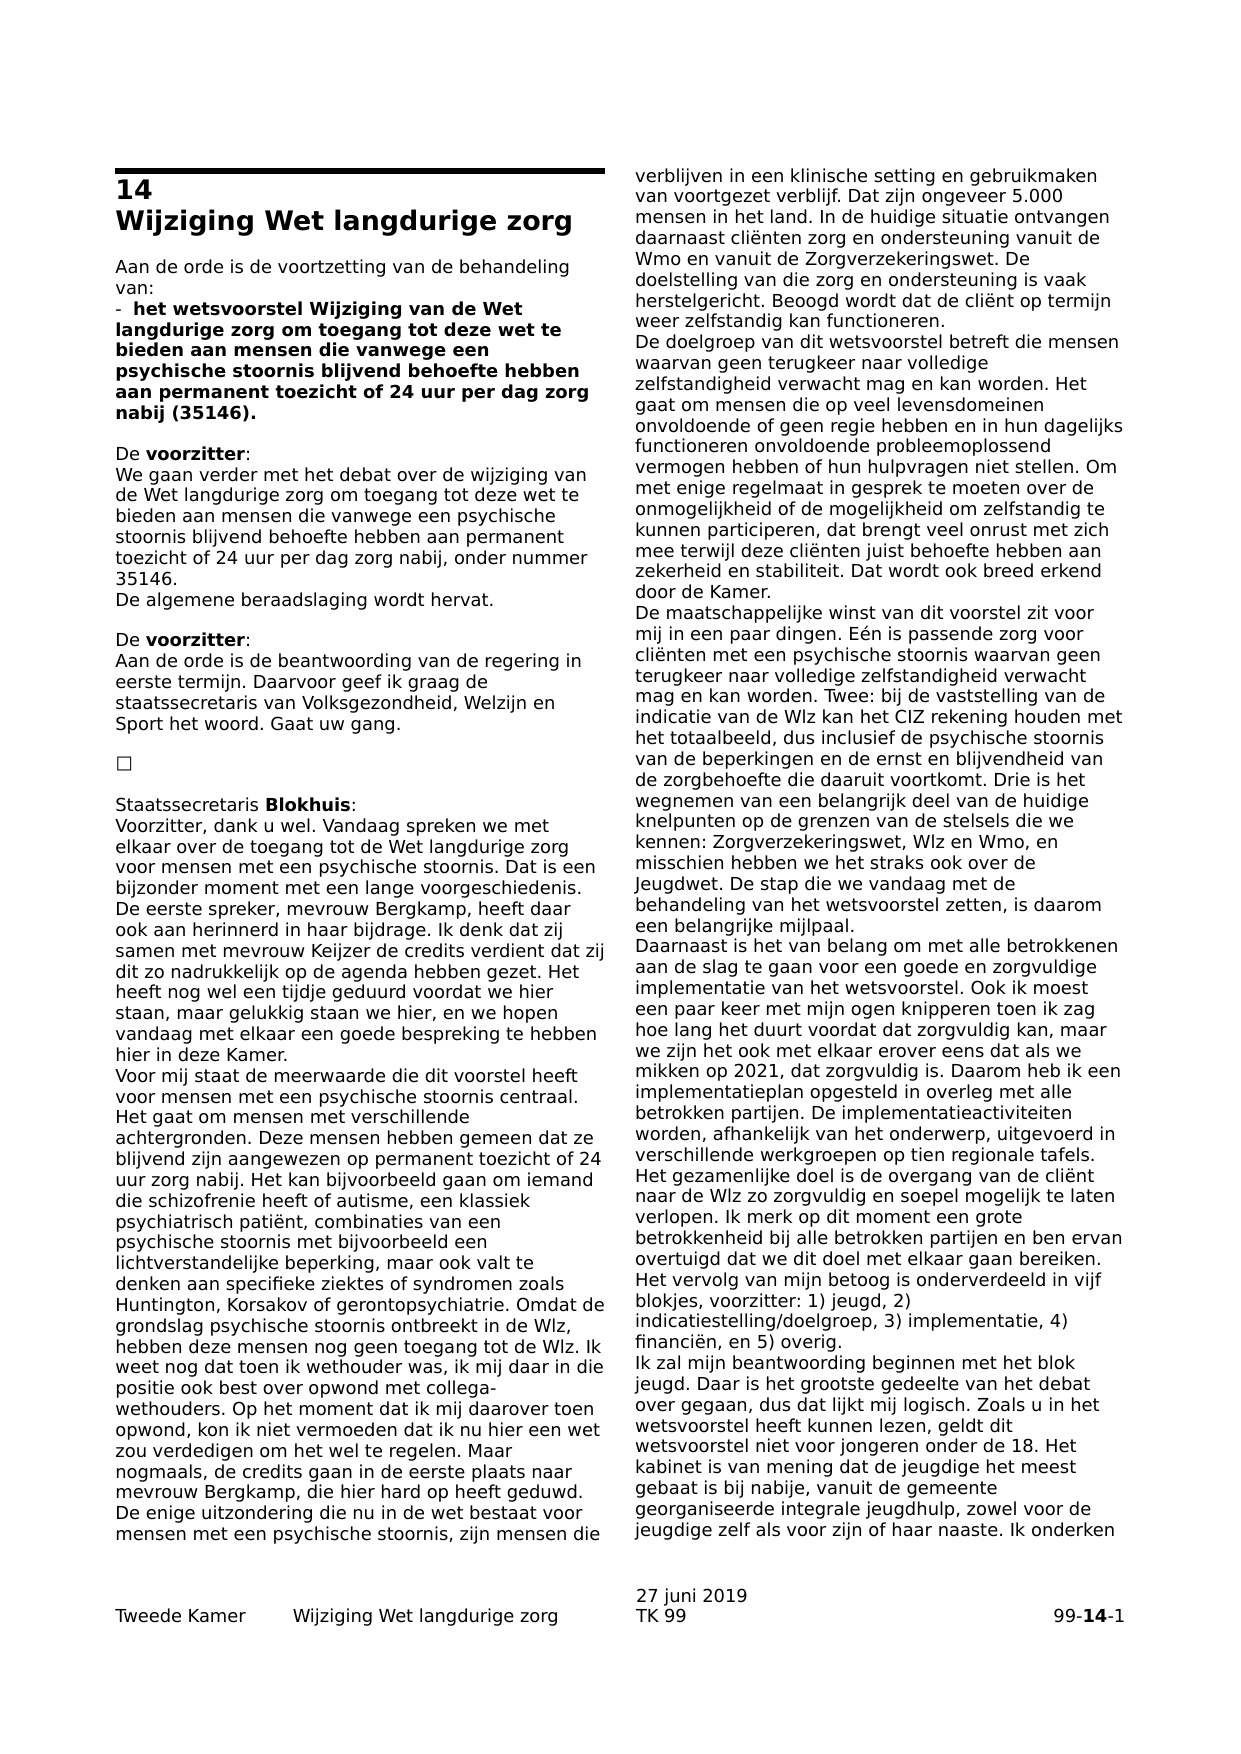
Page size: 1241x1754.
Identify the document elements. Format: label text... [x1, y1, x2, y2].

text De enige uitzondering die nu in de wet bestaat voor mensen met een psychische stoornis, zijn mensen die [115, 1503, 605, 1545]
title 14 Wijziging Wet langdurige zorg [115, 174, 605, 237]
text De doelgroep van dit wetsvoorstel betreft die mensen waarvan geen terugkeer naar volledige zelfstandigheid verwacht mag en kan worden. Het gaat om mensen die op veel levensdomeinen onvoldoende of geen regie hebben en in hun dagelijks functioneren onvoldoende probleemoplossend vermogen hebben of hun hulpvragen niet stellen. Om met enige regelmaat in gesprek te moeten over de onmogelijkheid of de mogelijkheid om zelfstandig te kunnen participeren, dat brengt veel onrust met zich mee terwijl deze cliënten juist behoefte hebben aan zekerheid en stabiliteit. Dat wordt ook breed erkend door de Kamer. [635, 332, 1125, 603]
text ⬜ [115, 754, 605, 775]
text De algemene beraadslaging wordt hervat. [115, 589, 605, 610]
text Voorzitter, dank u wel. Vandaag spreken we met elkaar over de toegang tot de Wet langdurige zorg voor mensen met een psychische stoornis. Dat is een bijzonder moment met een lange voorgeschiedenis. De eerste spreker, mevrouw Bergkamp, heeft daar ook aan herinnerd in haar bijdrage. Ik denk dat zij samen met mevrouw Keijzer de credits verdient dat zij dit zo nadrukkelijk op de agenda hebben gezet. Het heeft nog wel een tijdje geduurd voordat we hier staan, maar gelukkig staan we hier, en we hopen vandaag met elkaar een goede bespreking te hebben hier in deze Kamer. [115, 816, 605, 1066]
text De maatschappelijke winst van dit voorstel zit voor mij in een paar dingen. Eén is passende zorg voor cliënten met een psychische stoornis waarvan geen terugkeer naar volledige zelfstandigheid verwacht mag en kan worden. Twee: bij de vaststelling van de indicatie van de Wlz kan het CIZ rekening houden met het totaalbeeld, dus inclusief de psychische stoornis van de beperkingen en de ernst en blijvendheid van de zorgbehoefte die daaruit voortkomt. Drie is het wegnemen van een belangrijk deel van de huidige knelpunten op de grenzen van de stelsels die we kennen: Zorgverzekeringswet, Wlz en Wmo, en misschien hebben we het straks ook over de Jeugdwet. De stap die we vandaag met de behandeling van het wetsvoorstel zetten, is daarom een belangrijke mijlpaal. [635, 603, 1125, 936]
text Voor mij staat de meerwaarde die dit voorstel heeft voor mensen met een psychische stoornis centraal. Het gaat om mensen met verschillende achtergronden. Deze mensen hebben gemeen dat ze blijvend zijn aangewezen op permanent toezicht of 24 uur zorg nabij. Het kan bijvoorbeeld gaan om iemand die schizofrenie heeft of autisme, een klassiek psychiatrisch patiënt, combinaties van een psychische stoornis met bijvoorbeeld een lichtverstandelijke beperking, maar ook valt te denken aan specifieke ziektes of syndromen zoals Huntington, Korsakov of gerontopsychiatrie. Omdat de grondslag psychische stoornis ontbreekt in de Wlz, hebben deze mensen nog geen toegang tot de Wlz. Ik weet nog dat toen ik wethouder was, ik mij daar in die positie ook best over opwond met collega-wethouders. Op het moment dat ik mij daarover toen opwond, kon ik niet vermoeden dat ik nu hier een wet zou verdedigen om het wel te regelen. Maar nogmaals, de credits gaan in de eerste plaats naar mevrouw Bergkamp, die hier hard op heeft geduwd. [115, 1066, 605, 1503]
text verblijven in een klinische setting en gebruikmaken van voortgezet verblijf. Dat zijn ongeveer 5.000 mensen in het land. In de huidige situatie ontvangen daarnaast cliënten zorg en ondersteuning vanuit de Wmo en vanuit de Zorgverzekeringswet. De doelstelling van die zorg en ondersteuning is vaak herstelgericht. Beoogd wordt dat de cliënt op termijn weer zelfstandig kan functioneren. [635, 165, 1125, 332]
text Aan de orde is de beantwoording van de regering in eerste termijn. Daarvoor geef ik graag de staatssecretaris van Volksgezondheid, Welzijn en Sport het woord. Gaat uw gang. [115, 651, 605, 734]
text De voorzitter: [115, 443, 605, 464]
text Aan de orde is de voortzetting van de behandeling van: [115, 257, 605, 298]
text Staatssecretaris Blokhuis: [115, 795, 605, 816]
text De voorzitter: [115, 630, 605, 651]
list het wetsvoorstel Wijziging van de Wet langdurige zorg om toegang tot deze wet te bieden aan mensen die vanwege een psychische stoornis blijvend behoefte hebben aan permanent toezicht of 24 uur per dag zorg nabij (35146). [115, 298, 605, 423]
text Daarnaast is het van belang om met alle betrokkenen aan de slag te gaan voor een goede en zorgvuldige implementatie van het wetsvoorstel. Ook ik moest een paar keer met mijn ogen knipperen toen ik zag hoe lang het duurt voordat dat zorgvuldig kan, maar we zijn het ook met elkaar erover eens dat als we mikken op 2021, dat zorgvuldig is. Daarom heb ik een implementatieplan opgesteld in overleg met alle betrokken partijen. De implementatieactiviteiten worden, afhankelijk van het onderwerp, uitgevoerd in verschillende werkgroepen op tien regionale tafels. Het gezamenlijke doel is de overgang van de cliënt naar de Wlz zo zorgvuldig en soepel mogelijk te laten verlopen. Ik merk op dit moment een grote betrokkenheid bij alle betrokken partijen en ben ervan overtuigd dat we dit doel met elkaar gaan bereiken. [635, 936, 1125, 1269]
text We gaan verder met het debat over de wijziging van de Wet langdurige zorg om toegang tot deze wet te bieden aan mensen die vanwege een psychische stoornis blijvend behoefte hebben aan permanent toezicht of 24 uur per dag zorg nabij, onder nummer 35146. [115, 464, 605, 589]
text Ik zal mijn beantwoording beginnen met het blok jeugd. Daar is het grootste gedeelte van het debat over gegaan, dus dat lijkt mij logisch. Zoals u in het wetsvoorstel heeft kunnen lezen, geldt dit wetsvoorstel niet voor jongeren onder de 18. Het kabinet is van mening dat de jeugdige het meest gebaat is bij nabije, vanuit de gemeente georganiseerde integrale jeugdhulp, zowel voor de jeugdige zelf als voor zijn of haar naaste. Ik onderken [635, 1353, 1125, 1540]
text Het vervolg van mijn betoog is onderverdeeld in vijf blokjes, voorzitter: 1) jeugd, 2) indicatiestelling/doelgroep, 3) implementatie, 4) financiën, en 5) overig. [635, 1269, 1125, 1353]
